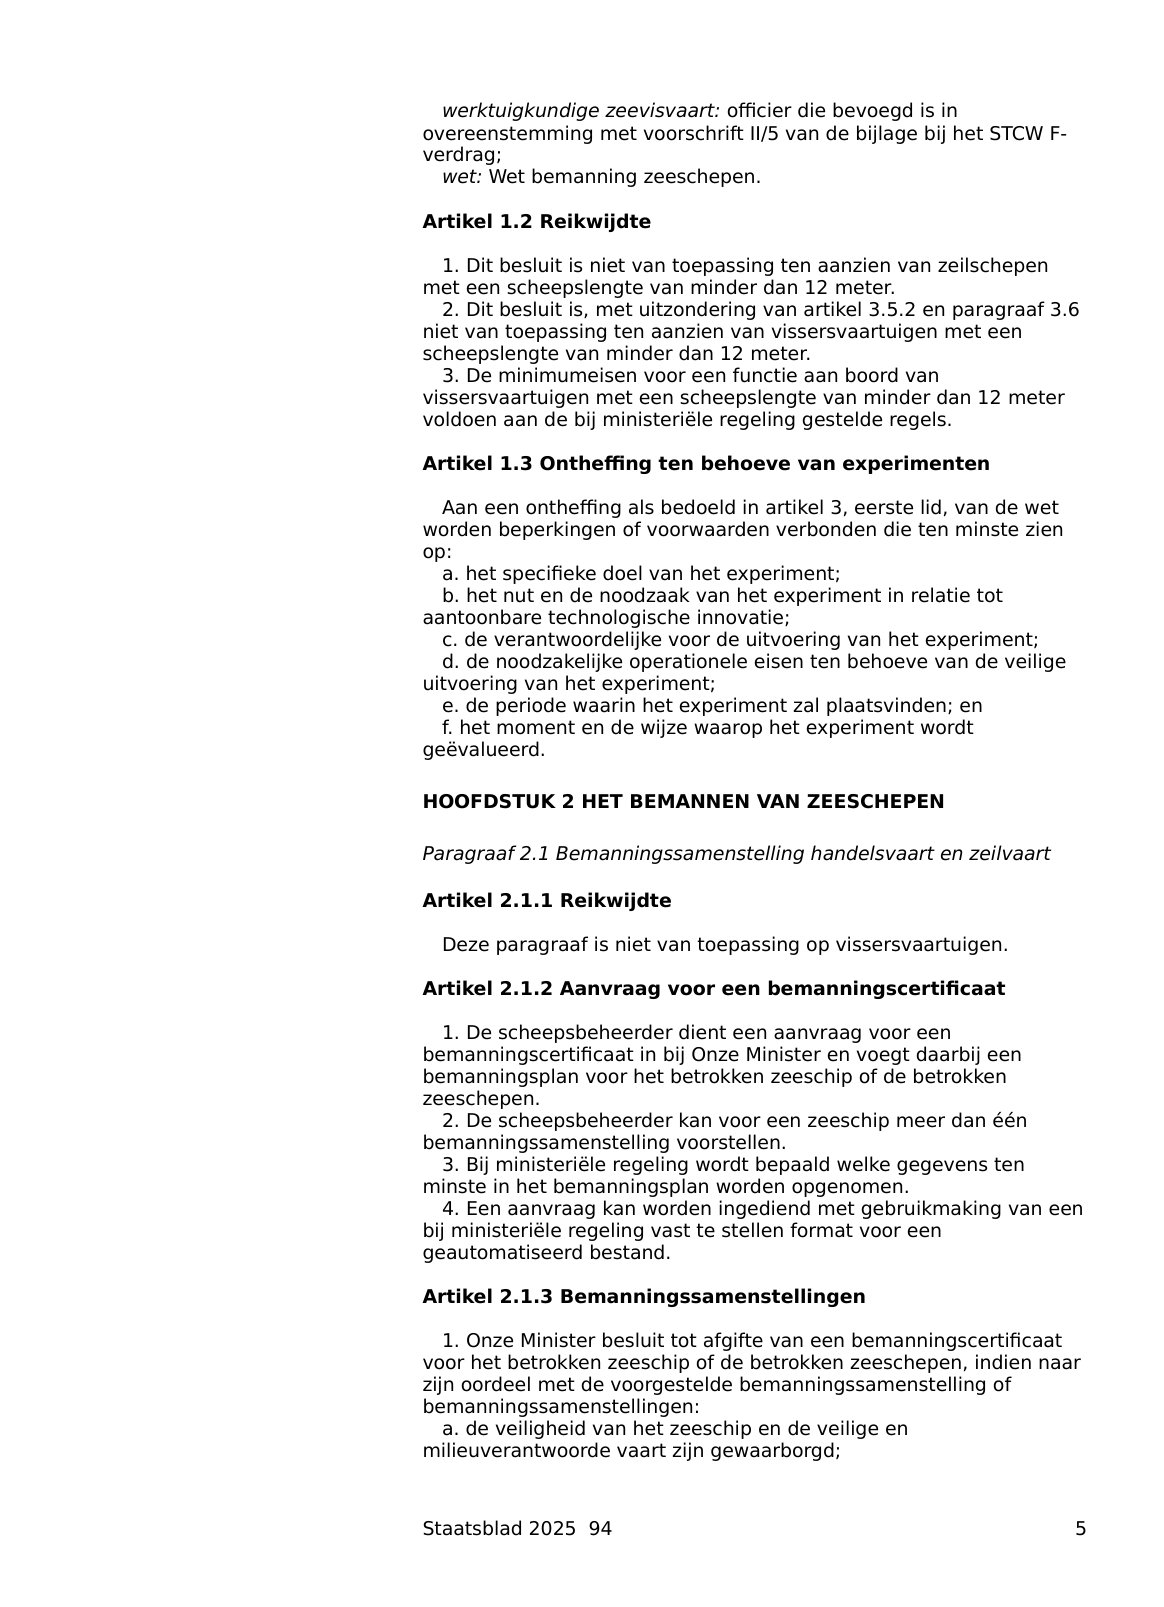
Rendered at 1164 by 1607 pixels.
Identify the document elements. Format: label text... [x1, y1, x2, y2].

text 1. Dit besluit is niet van toepassing ten aanzien van zeilschepen met een scheepslengte van minder dan 12 meter. [422, 255, 1087, 299]
text e. de periode waarin het experiment zal plaatsvinden; en [422, 695, 1087, 717]
text wet: Wet bemanning zeeschepen. [422, 166, 1087, 188]
text 3. Bij ministeriële regeling wordt bepaald welke gegevens ten minste in het bemanningsplan worden opgenomen. [422, 1154, 1087, 1198]
text a. de veiligheid van het zeeschip en de veilige en milieuverantwoorde vaart zijn gewaarborgd; [422, 1418, 1087, 1462]
text 2. De scheepsbeheerder kan voor een zeeschip meer dan één bemanningssamenstelling voorstellen. [422, 1110, 1087, 1154]
subtitle HOOFDSTUK 2 HET BEMANNEN VAN ZEESCHEPEN [422, 791, 1087, 813]
text 3. De minimumeisen voor een functie aan boord van vissersvaartuigen met een scheepslengte van minder dan 12 meter voldoen aan de bij ministeriële regeling gestelde regels. [422, 364, 1087, 431]
subtitle Artikel 1.2 Reikwijdte [422, 211, 1087, 232]
text 2. Dit besluit is, met uitzondering van artikel 3.5.2 en paragraaf 3.6 niet van toepassing ten aanzien van vissersvaartuigen met een scheepslengte van minder dan 12 meter. [422, 299, 1087, 364]
text werktuigkundige zeevisvaart: officier die bevoegd is in overeenstemming met voorschrift II/5 van de bijlage bij het STCW F-verdrag; [422, 100, 1087, 166]
subtitle Paragraaf 2.1 Bemanningssamenstelling handelsvaart en zeilvaart [422, 843, 1087, 864]
text b. het nut en de noodzaak van het experiment in relatie tot aantoonbare technologische innovatie; [422, 585, 1087, 629]
text 4. Een aanvraag kan worden ingediend met gebruikmaking van een bij ministeriële regeling vast te stellen format voor een geautomatiseerd bestand. [422, 1198, 1087, 1264]
subtitle Artikel 2.1.1 Reikwijdte [422, 889, 1087, 912]
subtitle Artikel 2.1.3 Bemanningssamenstellingen [422, 1286, 1087, 1308]
text Aan een ontheffing als bedoeld in artikel 3, eerste lid, van de wet worden beperkingen of voorwaarden verbonden die ten minste zien op: [422, 497, 1087, 563]
text f. het moment en de wijze waarop het experiment wordt geëvalueerd. [422, 717, 1087, 761]
subtitle Artikel 1.3 Ontheffing ten behoeve van experimenten [422, 453, 1087, 475]
text c. de verantwoordelijke voor de uitvoering van het experiment; [422, 629, 1087, 651]
subtitle Artikel 2.1.2 Aanvraag voor een bemanningscertificaat [422, 978, 1087, 1000]
text a. het specifieke doel van het experiment; [422, 563, 1087, 585]
text d. de noodzakelijke operationele eisen ten behoeve van de veilige uitvoering van het experiment; [422, 651, 1087, 695]
text Deze paragraaf is niet van toepassing op vissersvaartuigen. [422, 934, 1087, 956]
text 1. De scheepsbeheerder dient een aanvraag voor een bemanningscertificaat in bij Onze Minister en voegt daarbij een bemanningsplan voor het betrokken zeeschip of de betrokken zeeschepen. [422, 1022, 1087, 1110]
text 1. Onze Minister besluit tot afgifte van een bemanningscertificaat voor het betrokken zeeschip of de betrokken zeeschepen, indien naar zijn oordeel met de voorgestelde bemanningssamenstelling of bemanningssamenstellingen: [422, 1330, 1087, 1418]
